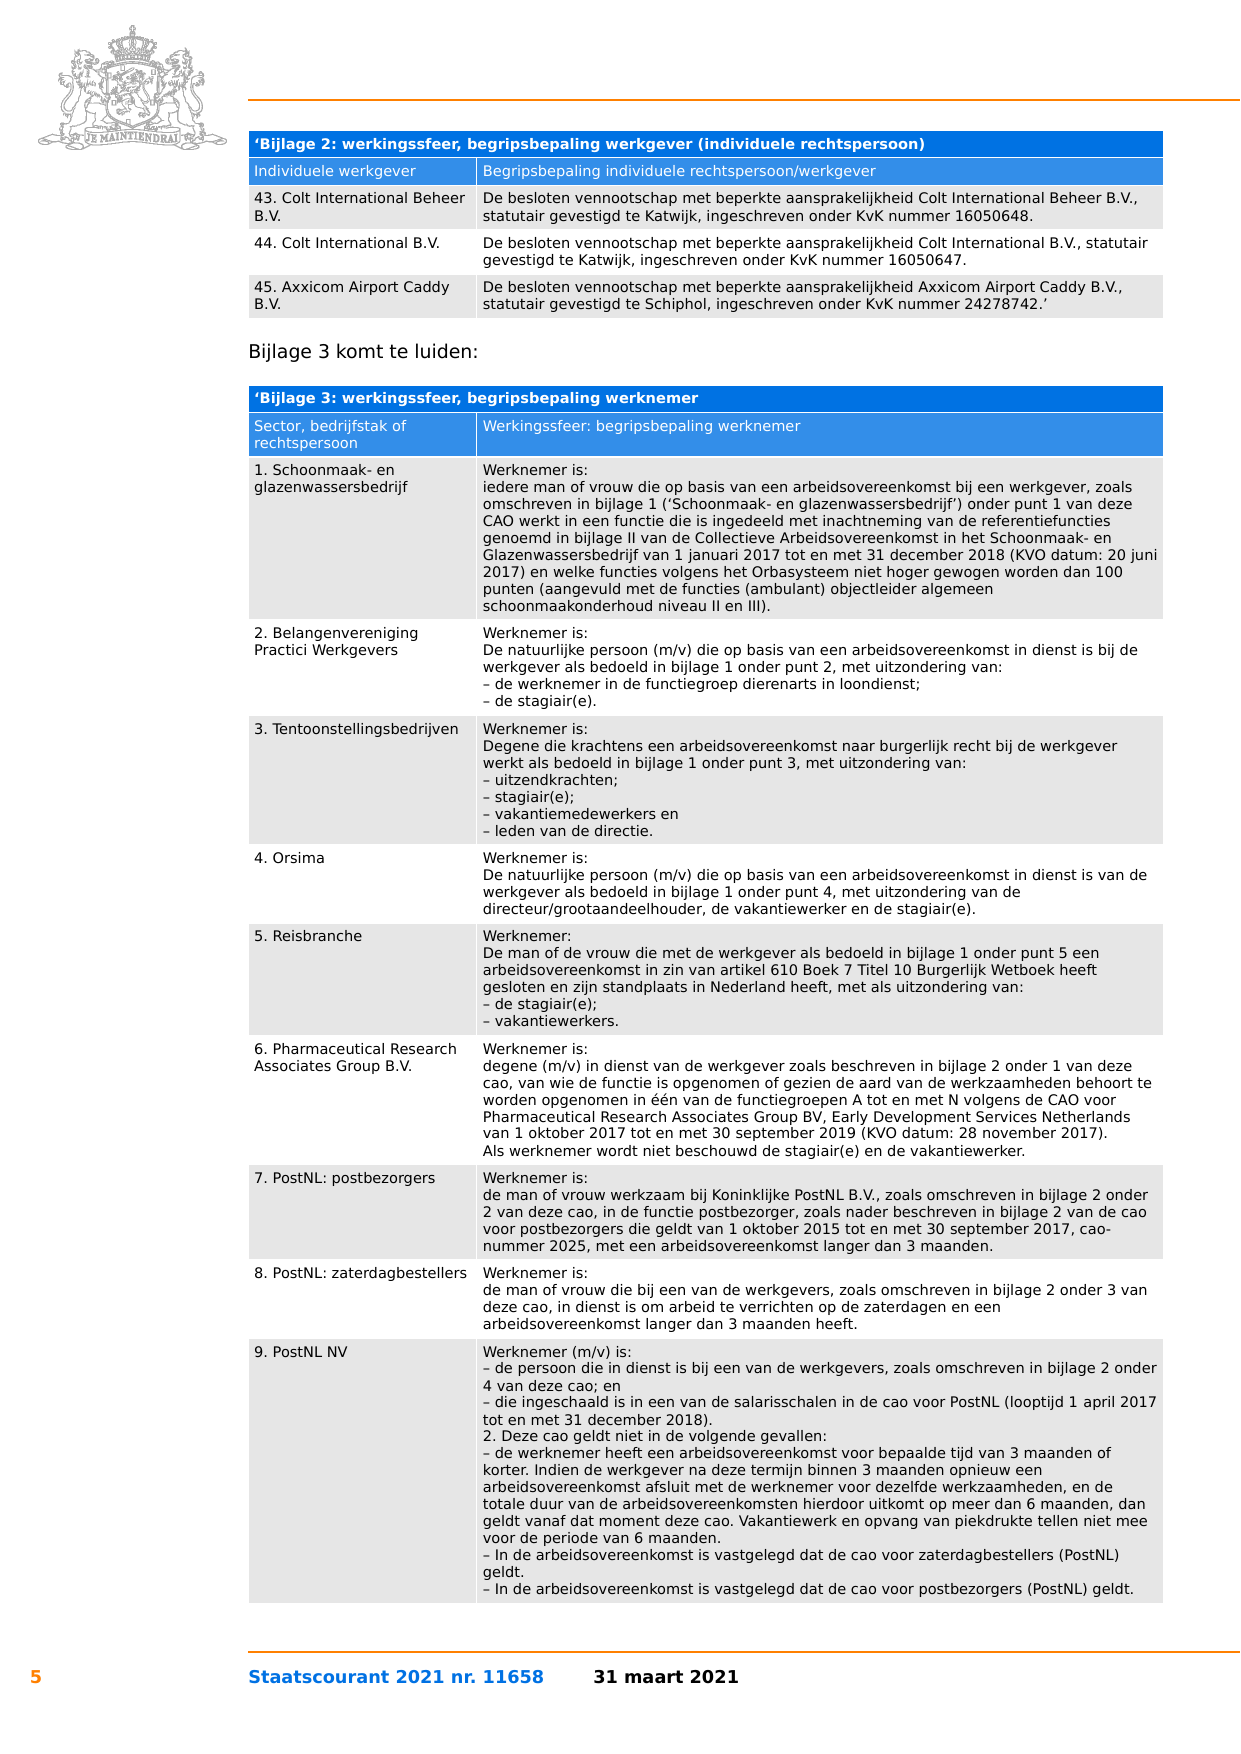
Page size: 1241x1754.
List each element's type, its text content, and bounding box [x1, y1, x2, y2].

table_cell Werkingssfeer: begripsbepaling werknemer [477, 413, 1163, 456]
table_cell 4. Orsima [249, 845, 476, 922]
table_cell 3. Tentoonstellingsbedrijven [249, 716, 476, 844]
table_cell De besloten vennootschap met beperkte aansprakelijkheid Colt International B.V., statutair gevestigd te Katwijk, ingeschreven onder KvK nummer 16050647. [477, 230, 1163, 273]
table_cell Werknemer is: de man of vrouw die bij een van de werkgevers, zoals omschreven in bijlage 2 onder 3 van deze cao, in dienst is om arbeid te verrichten op de zaterdagen en een arbeidsovereenkomst langer dan 3 maanden heeft. [477, 1260, 1163, 1338]
text Bijlage 3 komt te luiden: [248, 341, 1163, 363]
table_cell 9. PostNL NV [249, 1339, 476, 1603]
table_cell De besloten vennootschap met beperkte aansprakelijkheid Axxicom Airport Caddy B.V., statutair gevestigd te Schiphol, ingeschreven onder KvK nummer 24278742.’ [477, 275, 1163, 318]
table_cell 43. Colt International Beheer B.V. [249, 186, 476, 229]
table_cell Werknemer is: iedere man of vrouw die op basis van een arbeidsovereenkomst bij een werkgever, zoals omschreven in bijlage 1 (‘Schoonmaak- en glazenwassersbedrijf’) onder punt 1 van deze CAO werkt in een functie die is ingedeeld met inachtneming van de referentiefuncties genoemd in bijlage II van de Collectieve Arbeidsovereenkomst in het Schoonmaak- en Glazenwassersbedrijf van 1 januari 2017 tot en met 31 december 2018 (KVO datum: 20 juni 2017) en welke functies volgens het Orbasysteem niet hoger gewogen worden dan 100 punten (aangevuld met de functies (ambulant) objectleider algemeen schoonmaakonderhoud niveau II en III). [477, 458, 1163, 619]
table_header ‘Bijlage 2: werkingssfeer, begripsbepaling werkgever (individuele rechtspersoon) [249, 131, 1163, 157]
table_cell Werknemer is: Degene die krachtens een arbeidsovereenkomst naar burgerlijk recht bij de werkgever werkt als bedoeld in bijlage 1 onder punt 3, met uitzondering van: – uitzendkrachten; – stagiair(e); – vakantiemedewerkers en – leden van de directie. [477, 716, 1163, 844]
table_cell Werknemer is: de man of vrouw werkzaam bij Koninklijke PostNL B.V., zoals omschreven in bijlage 2 onder 2 van deze cao, in de functie postbezorger, zoals nader beschreven in bijlage 2 van de cao voor postbezorgers die geldt van 1 oktober 2015 tot en met 30 september 2017, cao-nummer 2025, met een arbeidsovereenkomst langer dan 3 maanden. [477, 1165, 1163, 1259]
table_cell 44. Colt International B.V. [249, 230, 476, 273]
table_cell 8. PostNL: zaterdagbestellers [249, 1260, 476, 1338]
table_cell Werknemer (m/v) is: – de persoon die in dienst is bij een van de werkgevers, zoals omschreven in bijlage 2 onder 4 van deze cao; en – die ingeschaald is in een van de salarisschalen in de cao voor PostNL (looptijd 1 april 2017 tot en met 31 december 2018). 2. Deze cao geldt niet in de volgende gevallen: – de werknemer heeft een arbeidsovereenkomst voor bepaalde tijd van 3 maanden of korter. Indien de werkgever na deze termijn binnen 3 maanden opnieuw een arbeidsovereenkomst afsluit met de werknemer voor dezelfde werkzaamheden, en de totale duur van de arbeidsovereenkomsten hierdoor uitkomt op meer dan 6 maanden, dan geldt vanaf dat moment deze cao. Vakantiewerk en opvang van piekdrukte tellen niet mee voor de periode van 6 maanden. – In de arbeidsovereenkomst is vastgelegd dat de cao voor zaterdagbestellers (PostNL) geldt. – In de arbeidsovereenkomst is vastgelegd dat de cao voor postbezorgers (PostNL) geldt. [477, 1339, 1163, 1603]
table_cell 45. Axxicom Airport Caddy B.V. [249, 275, 476, 318]
table_cell Individuele werkgever [249, 158, 476, 185]
table_cell Werknemer is: degene (m/v) in dienst van de werkgever zoals beschreven in bijlage 2 onder 1 van deze cao, van wie de functie is opgenomen of gezien de aard van de werkzaamheden behoort te worden opgenomen in één van de functiegroepen A tot en met N volgens de CAO voor Pharmaceutical Research Associates Group BV, Early Development Services Netherlands van 1 oktober 2017 tot en met 30 september 2019 (KVO datum: 28 november 2017). Als werknemer wordt niet beschouwd de stagiair(e) en de vakantiewerker. [477, 1036, 1163, 1164]
table_cell Werknemer is: De natuurlijke persoon (m/v) die op basis van een arbeidsovereenkomst in dienst is van de werkgever als bedoeld in bijlage 1 onder punt 4, met uitzondering van de directeur/grootaandeelhouder, de vakantiewerker en de stagiair(e). [477, 845, 1163, 922]
table_cell Werknemer is: De natuurlijke persoon (m/v) die op basis van een arbeidsovereenkomst in dienst is bij de werkgever als bedoeld in bijlage 1 onder punt 2, met uitzondering van: – de werknemer in de functiegroep dierenarts in loondienst; – de stagiair(e). [477, 621, 1163, 715]
picture [38, 25, 227, 150]
table_cell 1. Schoonmaak- en glazenwassersbedrijf [249, 458, 476, 619]
table_header ‘Bijlage 3: werkingssfeer, begripsbepaling werknemer [249, 386, 1163, 412]
table_cell 2. Belangenvereniging Practici Werkgevers [249, 621, 476, 715]
table_cell 5. Reisbranche [249, 924, 476, 1035]
table_cell 7. PostNL: postbezorgers [249, 1165, 476, 1259]
table_cell Begripsbepaling individuele rechtspersoon/werkgever [477, 158, 1163, 185]
table_cell Sector, bedrijfstak of rechtspersoon [249, 413, 476, 456]
table_cell 6. Pharmaceutical Research Associates Group B.V. [249, 1036, 476, 1164]
table_cell Werknemer: De man of de vrouw die met de werkgever als bedoeld in bijlage 1 onder punt 5 een arbeidsovereenkomst in zin van artikel 610 Boek 7 Titel 10 Burgerlijk Wetboek heeft gesloten en zijn standplaats in Nederland heeft, met als uitzondering van: – de stagiair(e); – vakantiewerkers. [477, 924, 1163, 1035]
table_cell De besloten vennootschap met beperkte aansprakelijkheid Colt International Beheer B.V., statutair gevestigd te Katwijk, ingeschreven onder KvK nummer 16050648. [477, 186, 1163, 229]
